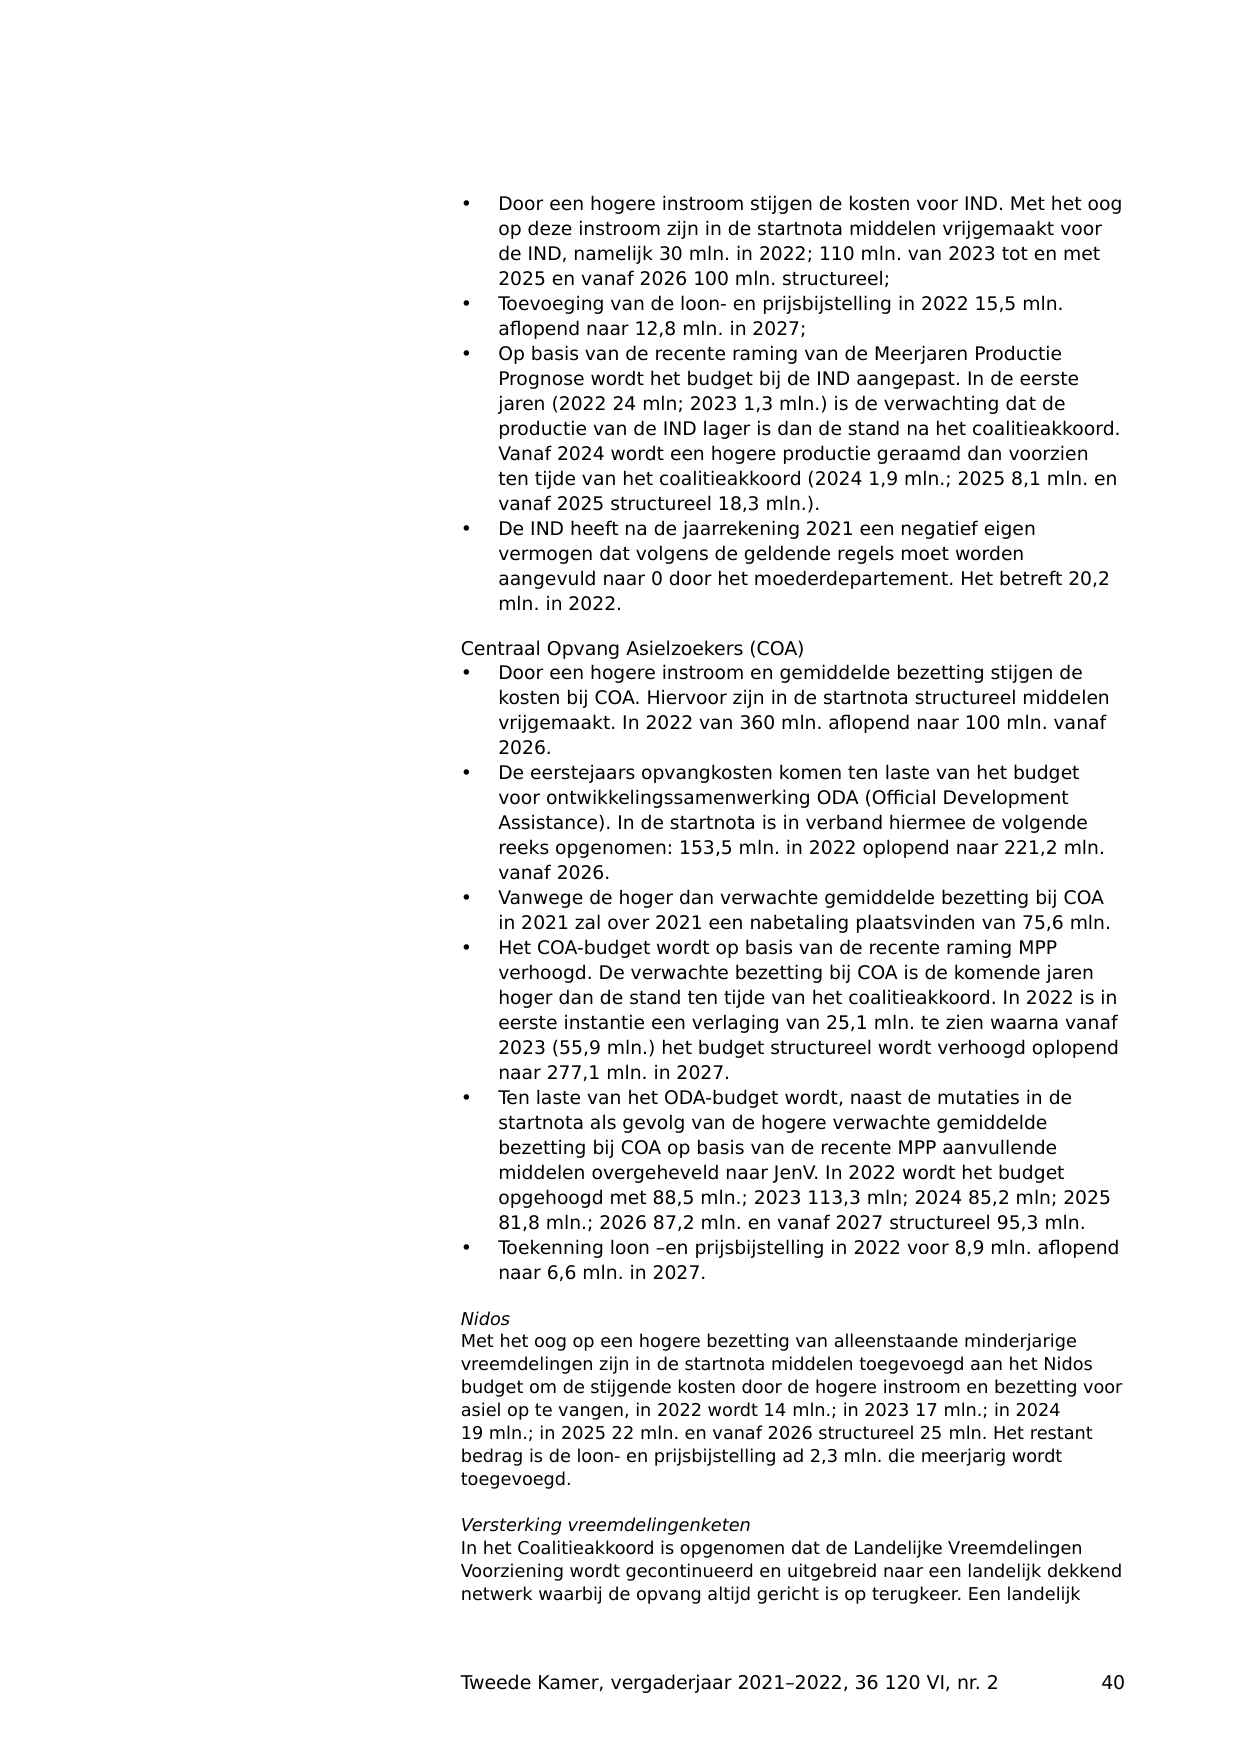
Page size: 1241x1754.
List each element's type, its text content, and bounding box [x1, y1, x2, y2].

list Door een hogere instroom stijgen de kosten voor IND. Met het oog op deze instroom zijn in de startnota middelen vrijgemaakt voor de IND, namelijk 30 mln. in 2022; 110 mln. van 2023 tot en met 2025 en vanaf 2026 100 mln. structureel; [461, 191, 1125, 291]
list Het COA-budget wordt op basis van de recente raming MPP verhoogd. De verwachte bezetting bij COA is de komende jaren hoger dan de stand ten tijde van het coalitieakkoord. In 2022 is in eerste instantie een verlaging van 25,1 mln. te zien waarna vanaf 2023 (55,9 mln.) het budget structureel wordt verhoogd oplopend naar 277,1 mln. in 2027. [461, 935, 1125, 1085]
list Toevoeging van de loon- en prijsbijstelling in 2022 15,5 mln. aflopend naar 12,8 mln. in 2027; [461, 291, 1125, 341]
list Door een hogere instroom en gemiddelde bezetting stijgen de kosten bij COA. Hiervoor zijn in de startnota structureel middelen vrijgemaakt. In 2022 van 360 mln. aflopend naar 100 mln. vanaf 2026. [461, 660, 1125, 760]
list Toekenning loon –en prijsbijstelling in 2022 voor 8,9 mln. aflopend naar 6,6 mln. in 2027. [461, 1235, 1125, 1285]
text Nidos Met het oog op een hogere bezetting van alleenstaande minderjarige vreemdelingen zijn in de startnota middelen toegevoegd aan het Nidos budget om de stijgende kosten door de hogere instroom en bezetting voor asiel op te vangen, in 2022 wordt 14 mln.; in 2023 17 mln.; in 2024 19 mln.; in 2025 22 mln. en vanaf 2026 structureel 25 mln. Het restant bedrag is de loon- en prijsbijstelling ad 2,3 mln. die meerjarig wordt toegevoegd. [461, 1307, 1125, 1490]
list Op basis van de recente raming van de Meerjaren Productie Prognose wordt het budget bij de IND aangepast. In de eerste jaren (2022 24 mln; 2023 1,3 mln.) is de verwachting dat de productie van de IND lager is dan de stand na het coalitieakkoord. Vanaf 2024 wordt een hogere productie geraamd dan voorzien ten tijde van het coalitieakkoord (2024 1,9 mln.; 2025 8,1 mln. en vanaf 2025 structureel 18,3 mln.). [461, 341, 1125, 516]
text Centraal Opvang Asielzoekers (COA) [461, 638, 1125, 660]
text Versterking vreemdelingenketen In het Coalitieakkoord is opgenomen dat de Landelijke Vreemdelingen Voorziening wordt gecontinueerd en uitgebreid naar een landelijk dekkend netwerk waarbij de opvang altijd gericht is op terugkeer. Een landelijk [461, 1513, 1125, 1604]
list Vanwege de hoger dan verwachte gemiddelde bezetting bij COA in 2021 zal over 2021 een nabetaling plaatsvinden van 75,6 mln. [461, 885, 1125, 935]
list De eerstejaars opvangkosten komen ten laste van het budget voor ontwikkelingssamenwerking ODA (Official Development Assistance). In de startnota is in verband hiermee de volgende reeks opgenomen: 153,5 mln. in 2022 oplopend naar 221,2 mln. vanaf 2026. [461, 760, 1125, 885]
list De IND heeft na de jaarrekening 2021 een negatief eigen vermogen dat volgens de geldende regels moet worden aangevuld naar 0 door het moederdepartement. Het betreft 20,2 mln. in 2022. [461, 516, 1125, 616]
list Ten laste van het ODA-budget wordt, naast de mutaties in de startnota als gevolg van de hogere verwachte gemiddelde bezetting bij COA op basis van de recente MPP aanvullende middelen overgeheveld naar JenV. In 2022 wordt het budget opgehoogd met 88,5 mln.; 2023 113,3 mln; 2024 85,2 mln; 2025 81,8 mln.; 2026 87,2 mln. en vanaf 2027 structureel 95,3 mln. [461, 1085, 1125, 1235]
